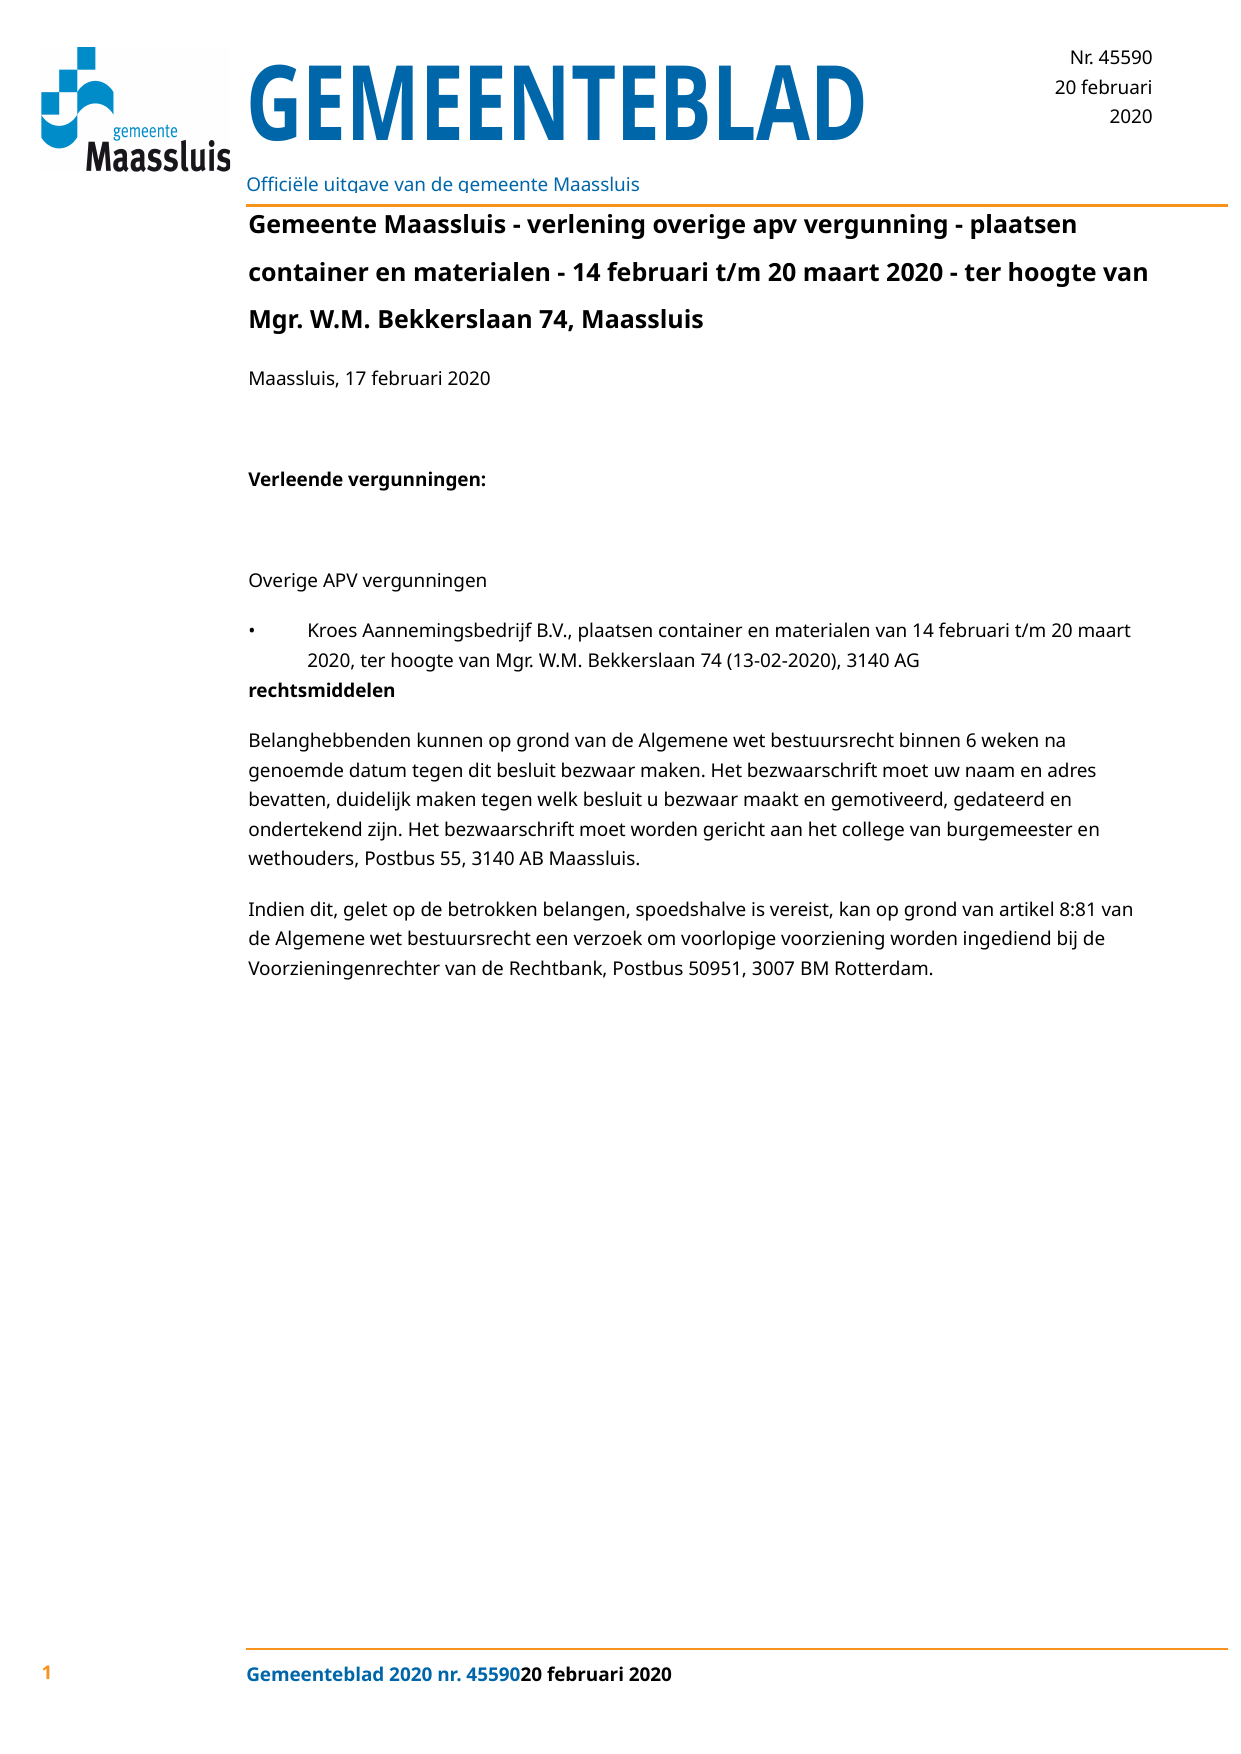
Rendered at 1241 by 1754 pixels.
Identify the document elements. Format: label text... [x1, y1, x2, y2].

text Overige APV vergunningen [248, 567, 1152, 593]
list Kroes Aannemingsbedrijf B.V., plaatsen container en materialen van 14 februari t/m 20 maart 2020, ter hoogte van Mgr. W.M. Bekkerslaan 74 (13-02-2020), 3140 AG [248, 618, 1152, 673]
text Maassluis, 17 februari 2020 [248, 366, 1152, 391]
picture [41, 47, 77, 92]
text Indien dit, gelet op de betrokken belangen, spoedshalve is vereist, kan op grond van artikel 8:81 van de Algemene wet bestuursrecht een verzoek om voorlopige voorziening worden ingediend bij de Voorzieningenrechter van de Rechtbank, Postbus 50951, 3007 BM Rotterdam. [248, 896, 1152, 981]
text rechtsmiddelen [248, 677, 1152, 702]
text Gemeente Maassluis - verlening overige apv vergunning - plaatsen container en materialen - 14 februari t/m 20 maart 2020 - ter hoogte van Mgr. W.M. Bekkerslaan 74, Maassluis [248, 207, 1152, 336]
picture [41, 47, 231, 172]
text Verleende vergunningen: [248, 466, 1152, 492]
text Belanghebbenden kunnen op grond van de Algemene wet bestuursrecht binnen 6 weken na genoemde datum tegen dit besluit bezwaar maken. Het bezwaarschrift moet uw naam en adres bevatten, duidelijk maken tegen welk besluit u bezwaar maakt en gemotiveerd, gedateerd en ondertekend zijn. Het bezwaarschrift moet worden gericht aan het college van burgemeester en wethouders, Postbus 55, 3140 AB Maassluis. [248, 727, 1152, 871]
